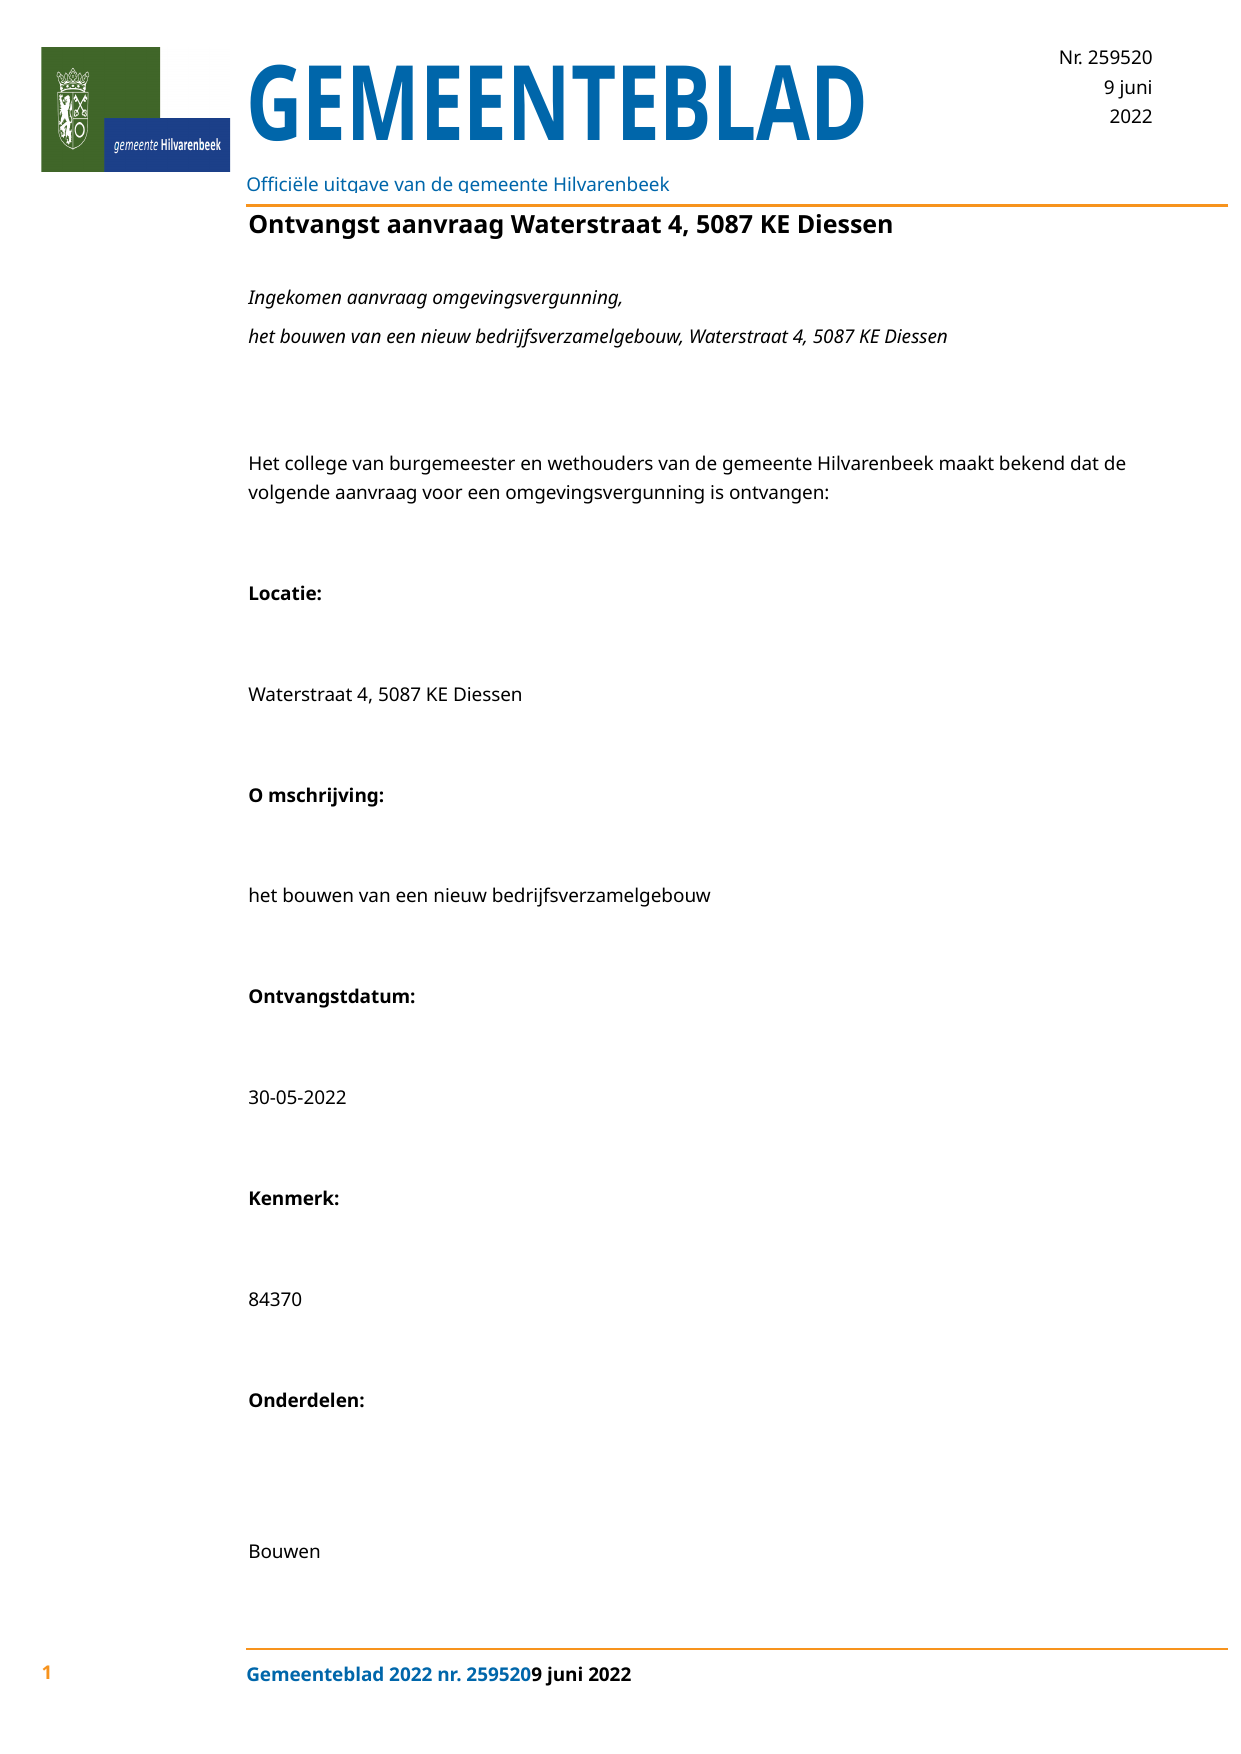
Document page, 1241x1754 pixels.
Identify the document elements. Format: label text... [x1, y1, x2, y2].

text Onderdelen: [248, 1387, 1152, 1412]
text Waterstraat 4, 5087 KE Diessen [248, 681, 1152, 707]
text Ingekomen aanvraag omgevingsvergunning, [248, 284, 1152, 309]
text Het college van burgemeester en wethouders van de gemeente Hilvarenbeek maakt bekend dat de volgende aanvraag voor een omgevingsvergunning is ontvangen: [248, 450, 1152, 505]
text 84370 [248, 1286, 1152, 1312]
text Locatie: [248, 580, 1152, 606]
text 30-05-2022 [248, 1084, 1152, 1110]
picture [41, 47, 231, 172]
text Bouwen [248, 1538, 1152, 1564]
text Ontvangstdatum: [248, 983, 1152, 1009]
text het bouwen van een nieuw bedrijfsverzamelgebouw [248, 883, 1152, 908]
text O mschrijving: [248, 782, 1152, 807]
text Kenmerk: [248, 1185, 1152, 1211]
text het bouwen van een nieuw bedrijfsverzamelgebouw, Waterstraat 4, 5087 KE Diessen [248, 323, 1152, 349]
text Ontvangst aanvraag Waterstraat 4, 5087 KE Diessen [248, 207, 1152, 241]
